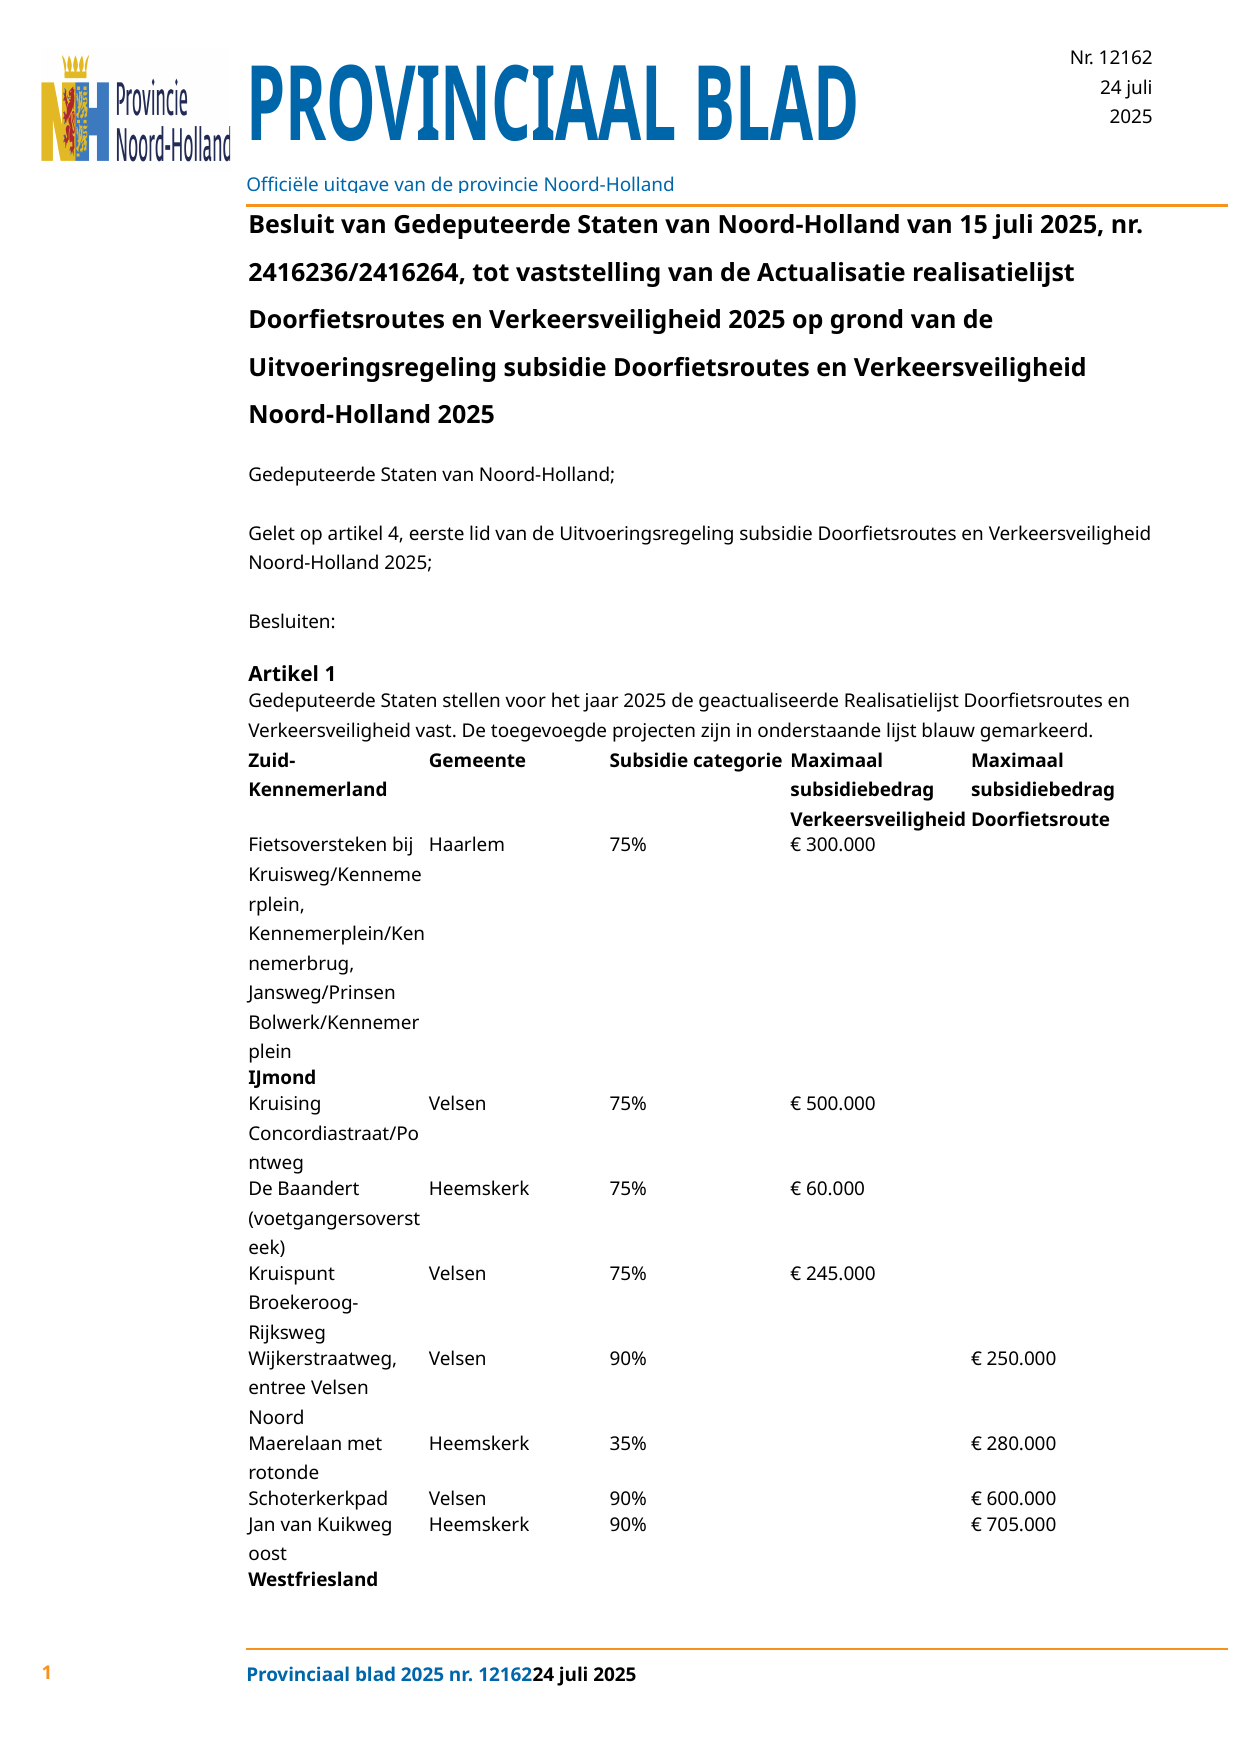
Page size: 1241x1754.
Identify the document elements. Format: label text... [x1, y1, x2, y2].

text Besluiten: [248, 609, 1152, 634]
table_header Zuid-Kennemerland [248, 747, 429, 832]
table_cell [790, 1065, 971, 1090]
table_cell € 300.000 [790, 832, 971, 1064]
table_cell 75% [609, 1175, 790, 1260]
table_cell De Baandert (voetgangersoversteek) [248, 1175, 429, 1260]
table_cell 90% [609, 1511, 790, 1566]
text Besluit van Gedeputeerde Staten van Noord-Holland van 15 juli 2025, nr. 2416236/2416264, tot vaststelling van de Actualisatie realisatielijst Doorfietsroutes en Verkeersveiligheid 2025 op grond van de Uitvoeringsregeling subsidie Doorfietsroutes en Verkeersveiligheid Noord-Holland 2025 [248, 207, 1152, 431]
text Artikel 1 [248, 659, 1152, 687]
table_cell [971, 832, 1152, 1064]
table_cell [971, 1566, 1152, 1592]
table_cell Jan van Kuikweg oost [248, 1511, 429, 1566]
table_cell [429, 1566, 609, 1592]
table_cell Velsen [429, 1090, 609, 1175]
table_header Gemeente [429, 747, 609, 832]
table_cell [790, 1485, 971, 1511]
table_cell [790, 1430, 971, 1485]
table_cell [790, 1566, 971, 1592]
table_header Maximaal subsidiebedrag Doorfietsroute [971, 747, 1152, 832]
table_cell [790, 1345, 971, 1430]
table_cell Velsen [429, 1485, 609, 1511]
table_cell [790, 1511, 971, 1566]
table_cell Schoterkerkpad [248, 1485, 429, 1511]
table_cell Heemskerk [429, 1511, 609, 1566]
table_cell [971, 1260, 1152, 1345]
table_cell Kruising Concordiastraat/Pontweg [248, 1090, 429, 1175]
table_cell € 60.000 [790, 1175, 971, 1260]
text Gelet op artikel 4, eerste lid van de Uitvoeringsregeling subsidie Doorfietsroutes en Verkeersveiligheid Noord-Holland 2025; [248, 520, 1152, 575]
table_cell Kruispunt Broekeroog-Rijksweg [248, 1260, 429, 1345]
table_cell Heemskerk [429, 1430, 609, 1485]
table_cell [971, 1065, 1152, 1090]
table_cell [971, 1175, 1152, 1260]
table_cell € 705.000 [971, 1511, 1152, 1566]
table_cell [609, 1065, 790, 1090]
table_cell 75% [609, 1260, 790, 1345]
table_cell Velsen [429, 1260, 609, 1345]
table_cell Velsen [429, 1345, 609, 1430]
table_cell 75% [609, 832, 790, 1064]
text Gedeputeerde Staten van Noord-Holland; [248, 461, 1152, 486]
table_cell € 280.000 [971, 1430, 1152, 1485]
table_cell Haarlem [429, 832, 609, 1064]
table_header Maximaal subsidiebedrag Verkeersveiligheid [790, 747, 971, 832]
table_cell Maerelaan met rotonde [248, 1430, 429, 1485]
table_cell € 250.000 [971, 1345, 1152, 1430]
table_cell Wijkerstraatweg, entree Velsen Noord [248, 1345, 429, 1430]
table_cell Westfriesland [248, 1566, 429, 1592]
table_cell € 500.000 [790, 1090, 971, 1175]
table_cell € 600.000 [971, 1485, 1152, 1511]
table_cell € 245.000 [790, 1260, 971, 1345]
table_header Subsidie categorie [609, 747, 790, 832]
table_cell 35% [609, 1430, 790, 1485]
table_cell IJmond [248, 1065, 429, 1090]
table_cell [429, 1065, 609, 1090]
table_cell Heemskerk [429, 1175, 609, 1260]
text Gedeputeerde Staten stellen voor het jaar 2025 de geactualiseerde Realisatielijst Doorfietsroutes en Verkeersveiligheid vast. De toegevoegde projecten zijn in onderstaande lijst blauw gemarkeerd. [248, 687, 1152, 743]
table_cell 90% [609, 1345, 790, 1430]
table_cell 90% [609, 1485, 790, 1511]
table_cell [609, 1566, 790, 1592]
table_cell Fietsoversteken bij Kruisweg/Kennemerplein, Kennemerplein/Kennemerbrug, Jansweg/Prinsen Bolwerk/Kennemerplein [248, 832, 429, 1064]
table_cell 75% [609, 1090, 790, 1175]
table_cell [971, 1090, 1152, 1175]
picture [41, 47, 231, 172]
